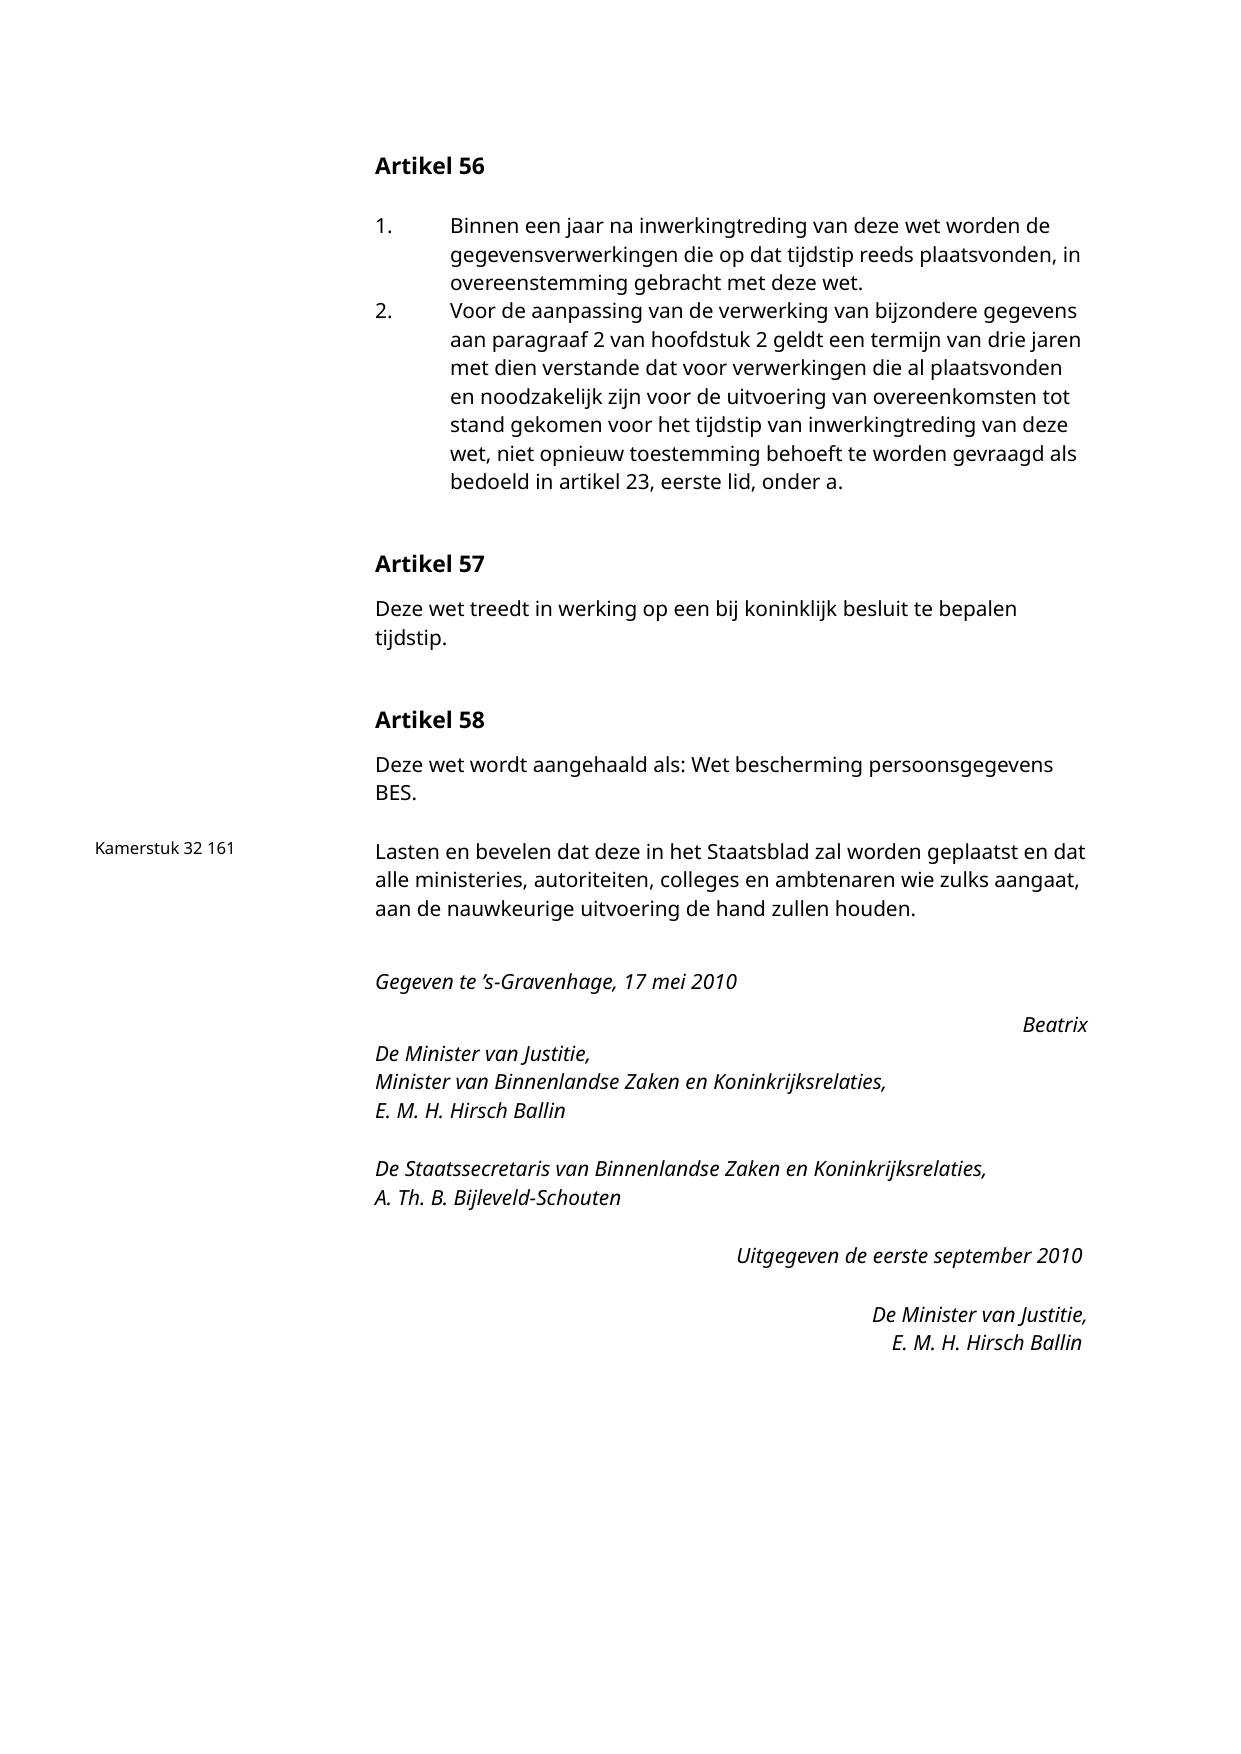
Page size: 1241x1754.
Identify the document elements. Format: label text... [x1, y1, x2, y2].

text Minister van Binnenlandse Zaken en Koninkrijksrelaties, [375, 1067, 1090, 1096]
text E. M. H. Hirsch Ballin [375, 1096, 1090, 1124]
text Gegeven te ’s-Gravenhage, 17 mei 2010 [375, 967, 1090, 996]
text Lasten en bevelen dat deze in het Staatsblad zal worden geplaatst en dat alle ministeries, autoriteiten, colleges en ambtenaren wie zulks aangaat, aan de nauwkeurige uitvoering de hand zullen houden. [375, 837, 1090, 922]
subtitle Artikel 57 [375, 548, 1090, 579]
text A. Th. B. Bijleveld-Schouten [375, 1183, 1090, 1211]
subtitle Artikel 58 [375, 704, 1090, 735]
text Uitgegeven de eerste september 2010 [375, 1241, 1090, 1270]
text Beatrix [375, 1011, 1090, 1039]
subtitle Artikel 56 [375, 150, 1090, 181]
text De Minister van Justitie, [375, 1300, 1090, 1328]
text Deze wet treedt in werking op een bij koninklijk besluit te bepalen tijdstip. [375, 594, 1090, 651]
list Binnen een jaar na inwerkingtreding van deze wet worden de gegevensverwerkingen die op dat tijdstip reeds plaatsvonden, in overeenstemming gebracht met deze wet. [375, 211, 1090, 297]
text De Minister van Justitie, [375, 1039, 1090, 1067]
text E. M. H. Hirsch Ballin [375, 1328, 1090, 1357]
list Voor de aanpassing van de verwerking van bijzondere gegevens aan paragraaf 2 van hoofdstuk 2 geldt een termijn van drie jaren met dien verstande dat voor verwerkingen die al plaatsvonden en noodzakelijk zijn voor de uitvoering van overeenkomsten tot stand gekomen voor het tijdstip van inwerkingtreding van deze wet, niet opnieuw toestemming behoeft te worden gevraagd als bedoeld in artikel 23, eerste lid, onder a. [375, 297, 1090, 496]
text Deze wet wordt aangehaald als: Wet bescherming persoonsgegevens BES. [375, 750, 1090, 807]
text Kamerstuk 32 161 [94, 837, 328, 859]
text De Staatssecretaris van Binnenlandse Zaken en Koninkrijksrelaties, [375, 1154, 1090, 1183]
